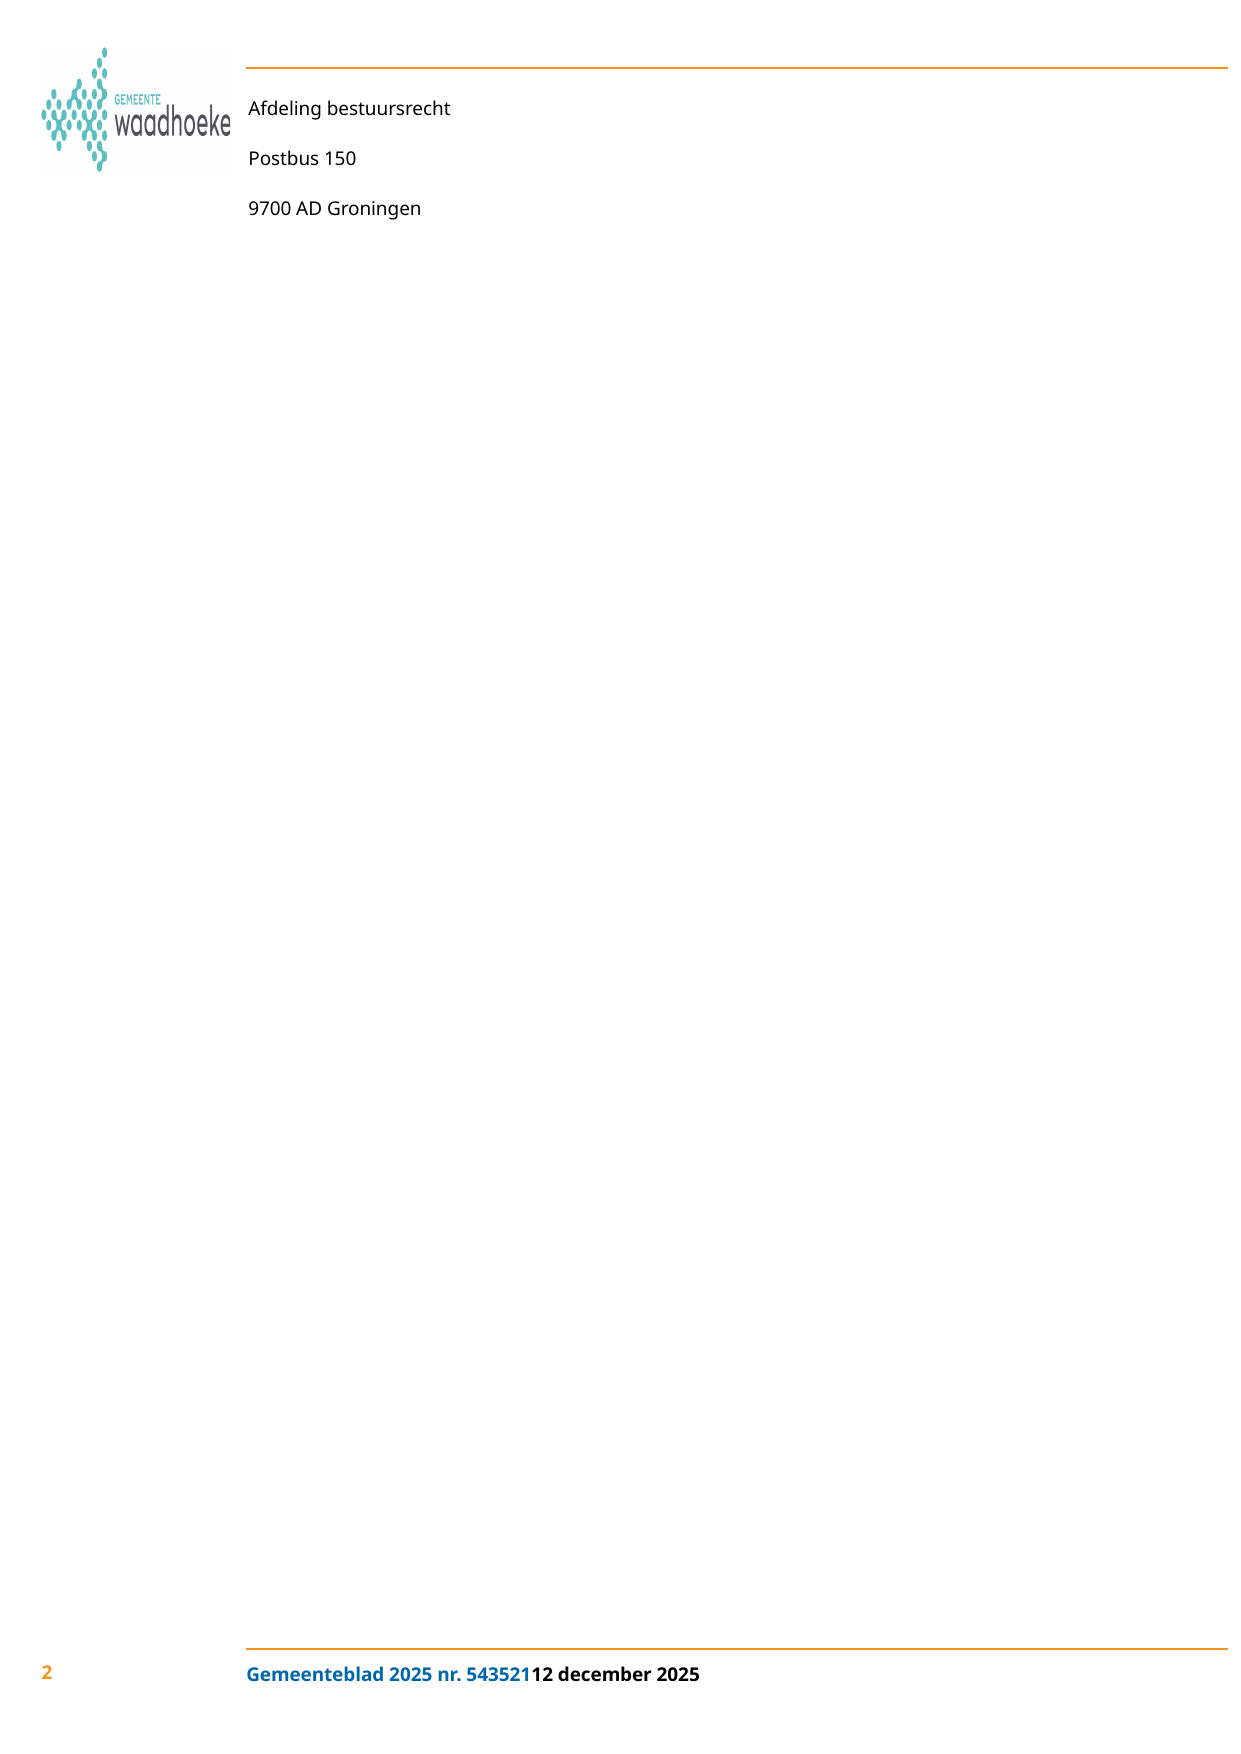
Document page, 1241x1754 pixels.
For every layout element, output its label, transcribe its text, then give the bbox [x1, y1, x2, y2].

text Postbus 150 [248, 145, 1152, 171]
picture [41, 47, 231, 172]
text 9700 AD Groningen [248, 196, 1152, 221]
text Afdeling bestuursrecht [248, 95, 1152, 121]
